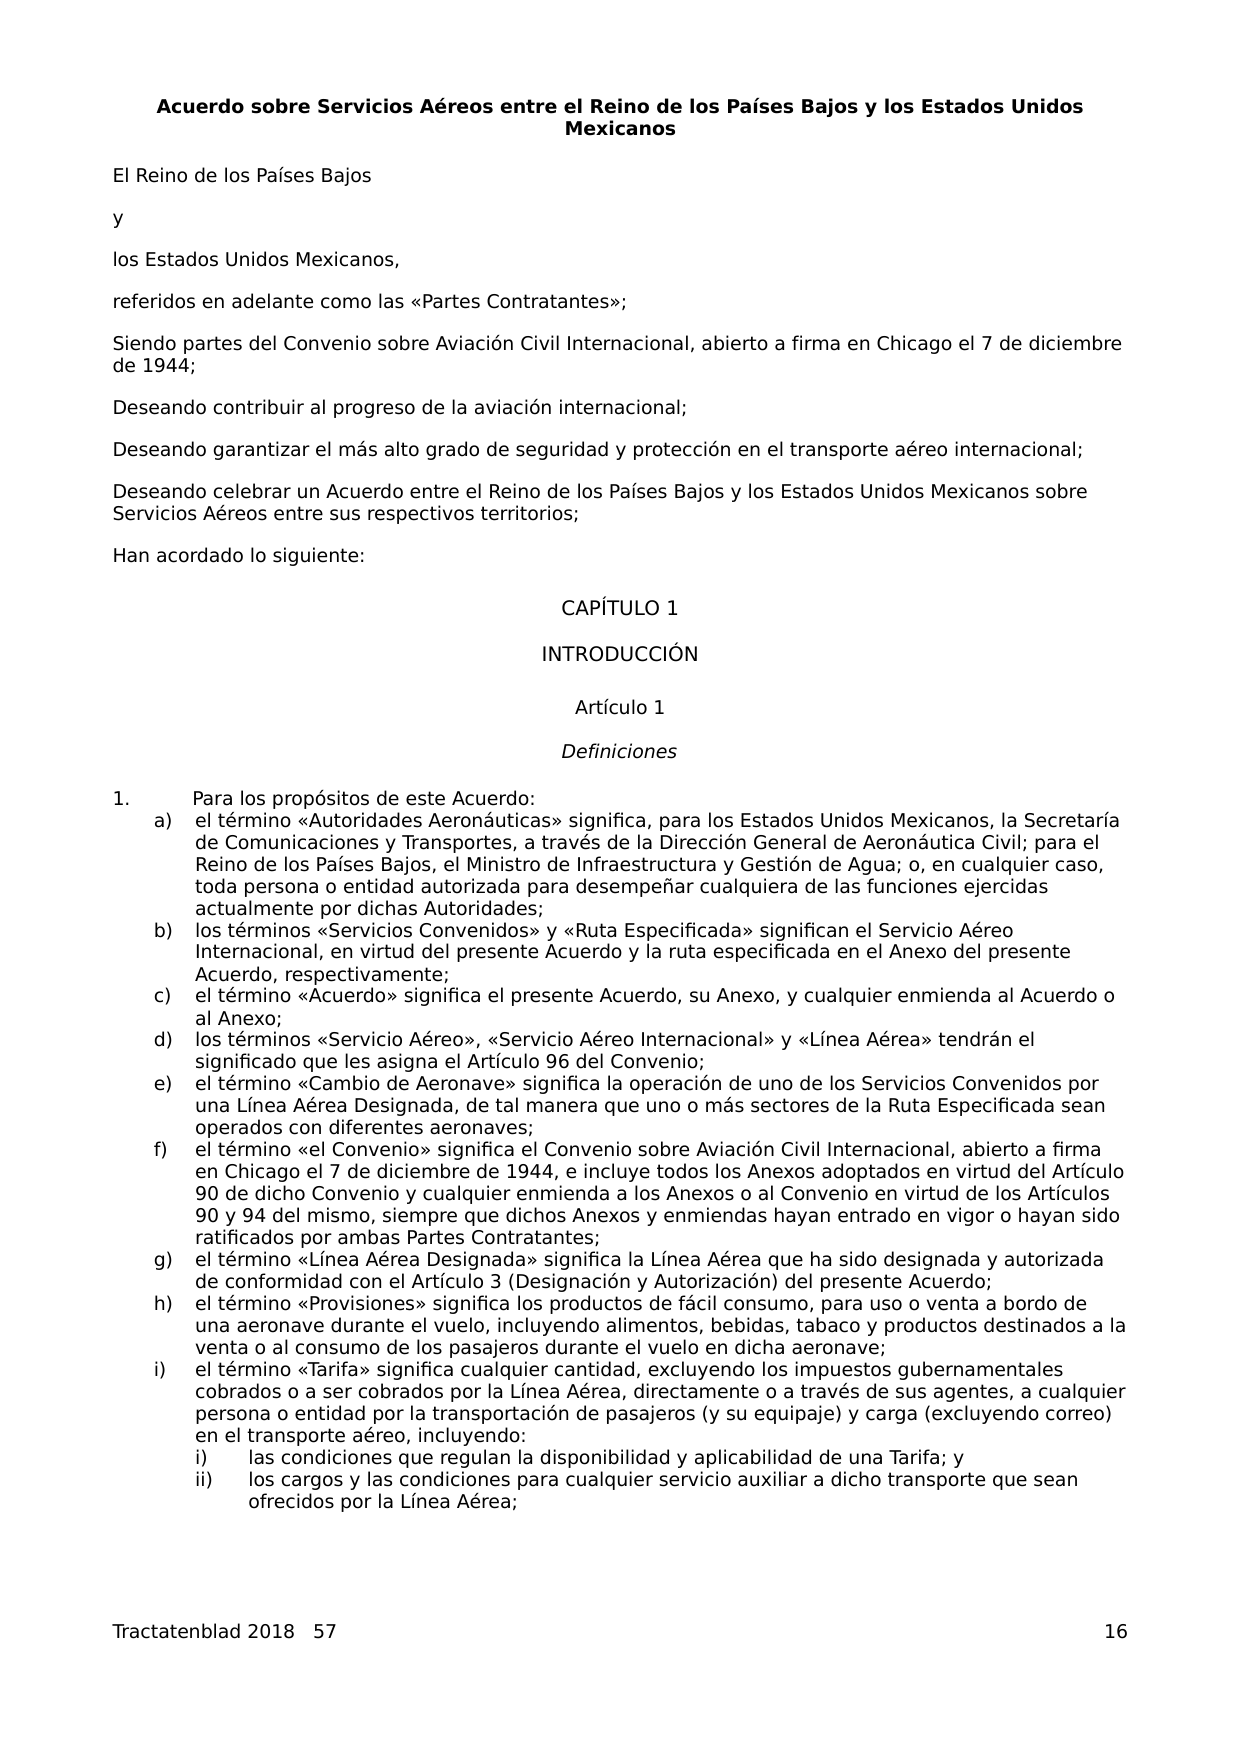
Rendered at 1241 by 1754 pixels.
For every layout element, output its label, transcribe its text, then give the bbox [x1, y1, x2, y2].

text i) el término «Tarifa» significa cualquier cantidad, excluyendo los impuestos gubernamentales cobrados o a ser cobrados por la Línea Aérea, directamente o a través de sus agentes, a cualquier persona o entidad por la transportación de pasajeros (y su equipaje) y carga (excluyendo correo) en el transporte aéreo, incluyendo: [153, 1359, 1128, 1447]
subtitle CAPÍTULO 1 INTRODUCCIÓN [112, 597, 1128, 667]
text y [112, 207, 1128, 229]
text los Estados Unidos Mexicanos, [112, 249, 1128, 271]
subtitle Artículo 1 Definiciones [112, 697, 1128, 763]
text Deseando contribuir al progreso de la aviación internacional; [112, 397, 1128, 419]
subtitle Acuerdo sobre Servicios Aéreos entre el Reino de los Países Bajos y los Estados Unidos Mexicanos [112, 96, 1128, 140]
text ii) los cargos y las condiciones para cualquier servicio auxiliar a dicho transporte que sean ofrecidos por la Línea Aérea; [195, 1469, 1128, 1513]
text Deseando celebrar un Acuerdo entre el Reino de los Países Bajos y los Estados Unidos Mexicanos sobre Servicios Aéreos entre sus respectivos territorios; [112, 481, 1128, 525]
text i) las condiciones que regulan la disponibilidad y aplicabilidad de una Tarifa; y [195, 1447, 1128, 1469]
text a) el término «Autoridades Aeronáuticas» significa, para los Estados Unidos Mexicanos, la Secretaría de Comunicaciones y Transportes, a través de la Dirección General de Aeronáutica Civil; para el Reino de los Países Bajos, el Ministro de Infraestructura y Gestión de Agua; o, en cualquier caso, toda persona o entidad autorizada para desempeñar cualquiera de las funciones ejercidas actualmente por dichas Autoridades; [153, 809, 1128, 919]
text c) el término «Acuerdo» significa el presente Acuerdo, su Anexo, y cualquier enmienda al Acuerdo o al Anexo; [153, 985, 1128, 1029]
text d) los términos «Servicio Aéreo», «Servicio Aéreo Internacional» y «Línea Aérea» tendrán el significado que les asigna el Artículo 96 del Convenio; [153, 1029, 1128, 1073]
text f) el término «el Convenio» significa el Convenio sobre Aviación Civil Internacional, abierto a firma en Chicago el 7 de diciembre de 1944, e incluye todos los Anexos adoptados en virtud del Artículo 90 de dicho Convenio y cualquier enmienda a los Anexos o al Convenio en virtud de los Artículos 90 y 94 del mismo, siempre que dichos Anexos y enmiendas hayan entrado en vigor o hayan sido ratificados por ambas Partes Contratantes; [153, 1139, 1128, 1249]
text 1. Para los propósitos de este Acuerdo: [112, 788, 1128, 809]
text Han acordado lo siguiente: [112, 545, 1128, 567]
text g) el término «Línea Aérea Designada» significa la Línea Aérea que ha sido designada y autorizada de conformidad con el Artículo 3 (Designación y Autorización) del presente Acuerdo; [153, 1249, 1128, 1293]
text Deseando garantizar el más alto grado de seguridad y protección en el transporte aéreo internacional; [112, 439, 1128, 461]
text Siendo partes del Convenio sobre Aviación Civil Internacional, abierto a firma en Chicago el 7 de diciembre de 1944; [112, 333, 1128, 377]
text referidos en adelante como las «Partes Contratantes»; [112, 291, 1128, 313]
text El Reino de los Países Bajos [112, 165, 1128, 187]
text e) el término «Cambio de Aeronave» significa la operación de uno de los Servicios Convenidos por una Línea Aérea Designada, de tal manera que uno o más sectores de la Ruta Especificada sean operados con diferentes aeronaves; [153, 1073, 1128, 1139]
text h) el término «Provisiones» significa los productos de fácil consumo, para uso o venta a bordo de una aeronave durante el vuelo, incluyendo alimentos, bebidas, tabaco y productos destinados a la venta o al consumo de los pasajeros durante el vuelo en dicha aeronave; [153, 1293, 1128, 1359]
text b) los términos «Servicios Convenidos» y «Ruta Especificada» significan el Servicio Aéreo Internacional, en virtud del presente Acuerdo y la ruta especificada en el Anexo del presente Acuerdo, respectivamente; [153, 919, 1128, 985]
